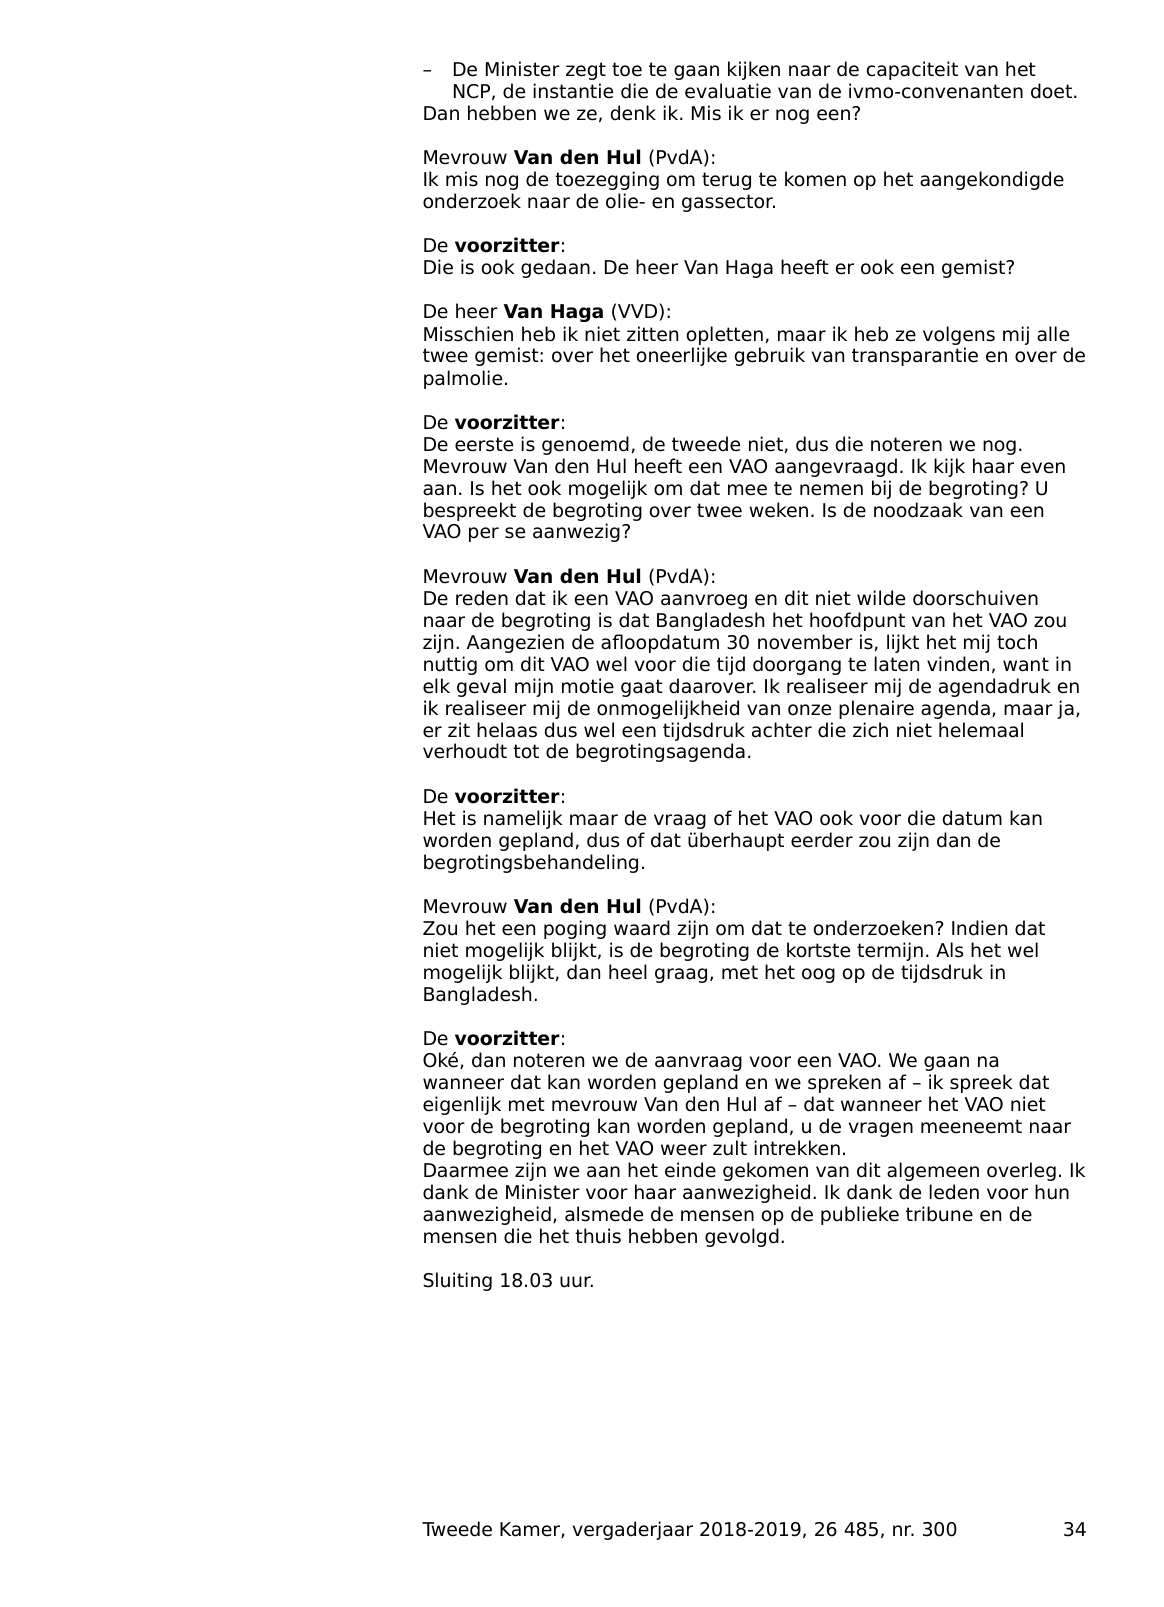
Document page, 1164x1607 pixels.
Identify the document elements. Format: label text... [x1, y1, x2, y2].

text De heer Van Haga (VVD): [422, 301, 1087, 323]
text De eerste is genoemd, de tweede niet, dus die noteren we nog. [422, 433, 1087, 456]
text Het is namelijk maar de vraag of het VAO ook voor die datum kan worden gepland, dus of dat überhaupt eerder zou zijn dan de begrotingsbehandeling. [422, 808, 1087, 873]
text Sluiting 18.03 uur. [422, 1270, 1087, 1292]
text De voorzitter: [422, 1028, 1087, 1050]
text Mevrouw Van den Hul (PvdA): [422, 566, 1087, 588]
text De voorzitter: [422, 235, 1087, 257]
text Mevrouw Van den Hul heeft een VAO aangevraagd. Ik kijk haar even aan. Is het ook mogelijk om dat mee te nemen bij de begroting? U bespreekt de begroting over twee weken. Is de noodzaak van een VAO per se aanwezig? [422, 456, 1087, 543]
text De voorzitter: [422, 786, 1087, 808]
text De voorzitter: [422, 412, 1087, 433]
text Oké, dan noteren we de aanvraag voor een VAO. We gaan na wanneer dat kan worden gepland en we spreken af – ik spreek dat eigenlijk met mevrouw Van den Hul af – dat wanneer het VAO niet voor de begroting kan worden gepland, u de vragen meeneemt naar de begroting en het VAO weer zult intrekken. [422, 1050, 1087, 1160]
text – De Minister zegt toe te gaan kijken naar de capaciteit van het NCP, de instantie die de evaluatie van de ivmo-convenanten doet. [422, 59, 1087, 103]
text Dan hebben we ze, denk ik. Mis ik er nog een? [422, 103, 1087, 125]
text Ik mis nog de toezegging om terug te komen op het aangekondigde onderzoek naar de olie- en gassector. [422, 169, 1087, 213]
text Die is ook gedaan. De heer Van Haga heeft er ook een gemist? [422, 257, 1087, 279]
text Misschien heb ik niet zitten opletten, maar ik heb ze volgens mij alle twee gemist: over het oneerlijke gebruik van transparantie en over de palmolie. [422, 323, 1087, 389]
text Mevrouw Van den Hul (PvdA): [422, 896, 1087, 918]
text De reden dat ik een VAO aanvroeg en dit niet wilde doorschuiven naar de begroting is dat Bangladesh het hoofdpunt van het VAO zou zijn. Aangezien de afloopdatum 30 november is, lijkt het mij toch nuttig om dit VAO wel voor die tijd doorgang te laten vinden, want in elk geval mijn motie gaat daarover. Ik realiseer mij de agendadruk en ik realiseer mij de onmogelijkheid van onze plenaire agenda, maar ja, er zit helaas dus wel een tijdsdruk achter die zich niet helemaal verhoudt tot de begrotingsagenda. [422, 588, 1087, 763]
text Daarmee zijn we aan het einde gekomen van dit algemeen overleg. Ik dank de Minister voor haar aanwezigheid. Ik dank de leden voor hun aanwezigheid, alsmede de mensen op de publieke tribune en de mensen die het thuis hebben gevolgd. [422, 1160, 1087, 1248]
text Mevrouw Van den Hul (PvdA): [422, 147, 1087, 169]
text Zou het een poging waard zijn om dat te onderzoeken? Indien dat niet mogelijk blijkt, is de begroting de kortste termijn. Als het wel mogelijk blijkt, dan heel graag, met het oog op de tijdsdruk in Bangladesh. [422, 918, 1087, 1006]
